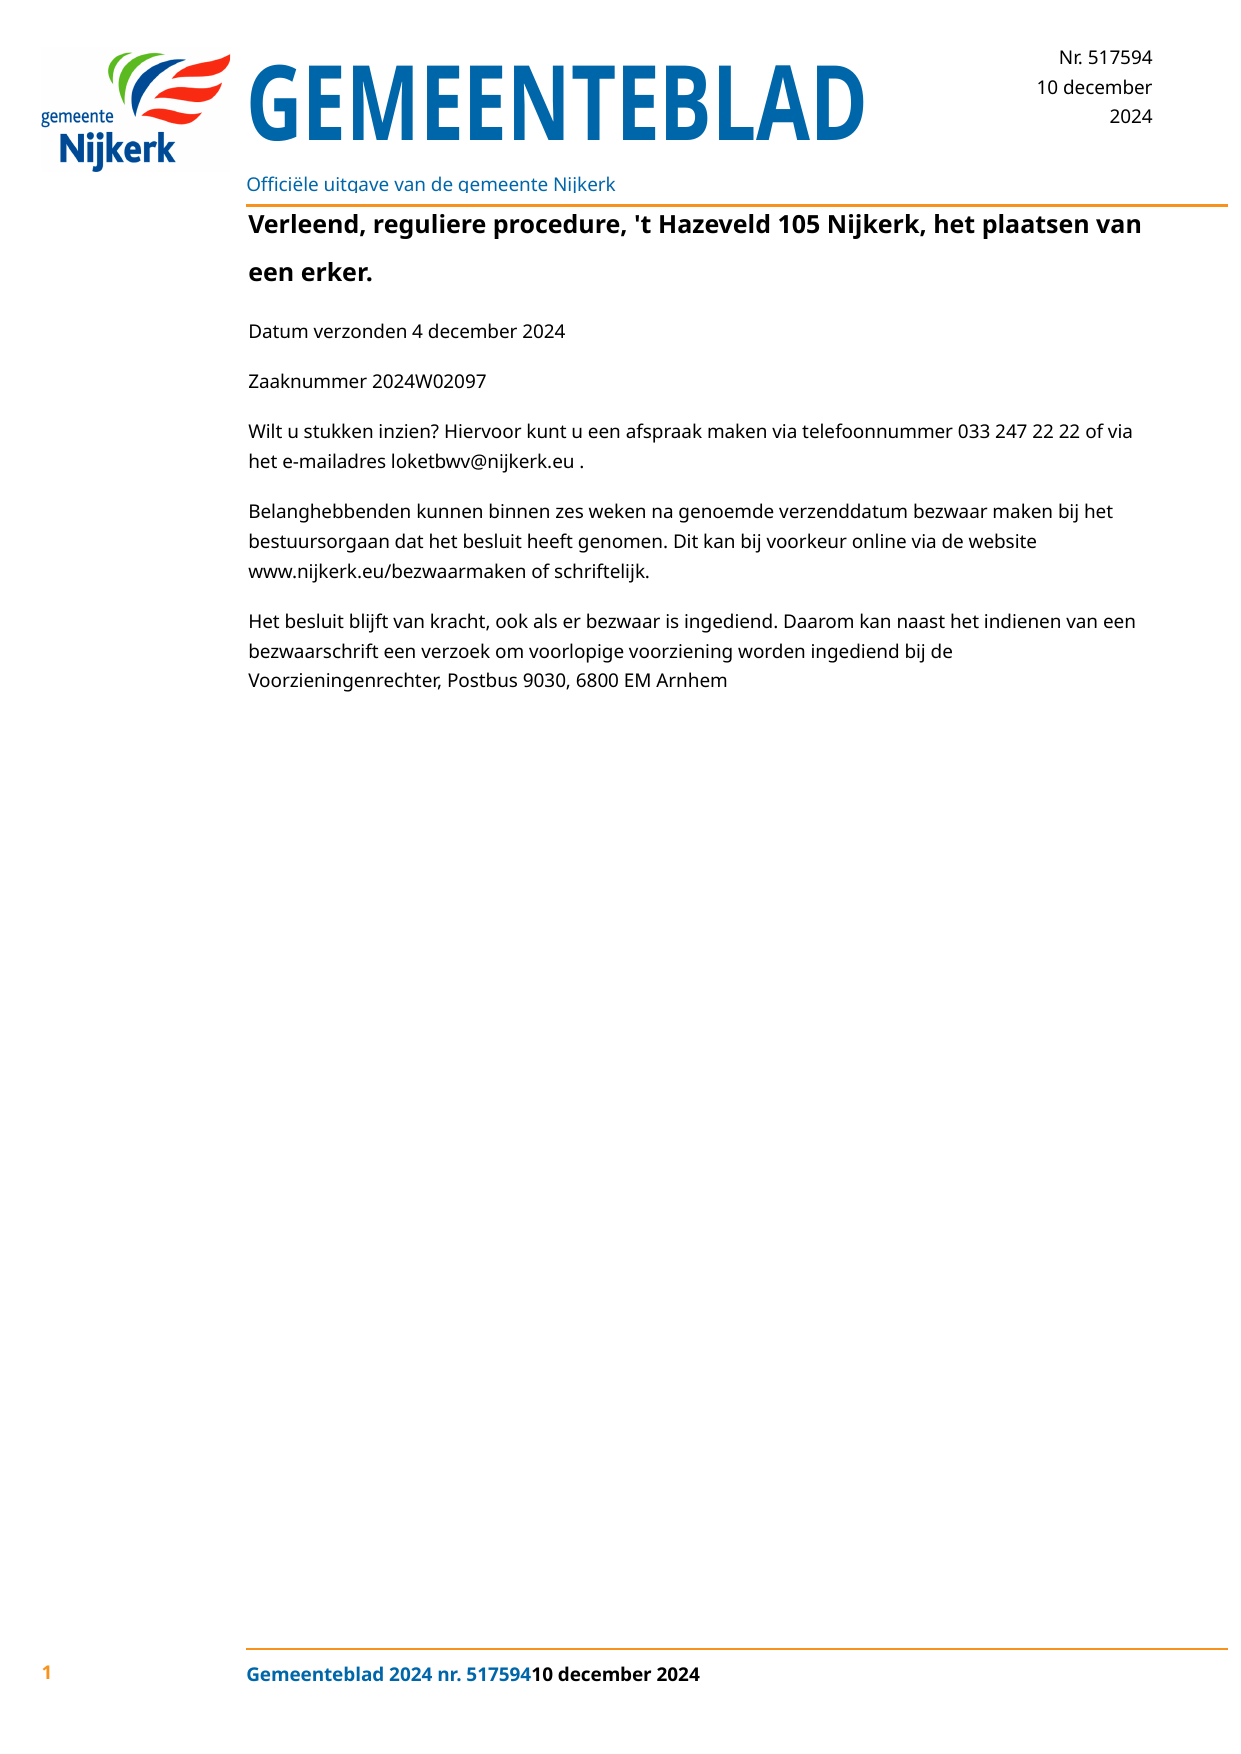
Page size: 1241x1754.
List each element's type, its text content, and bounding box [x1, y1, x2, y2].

text Zaaknummer 2024W02097 [248, 368, 1152, 394]
text Belanghebbenden kunnen binnen zes weken na genoemde verzenddatum bezwaar maken bij het bestuursorgaan dat het besluit heeft genomen. Dit kan bij voorkeur online via de website www.nijkerk.eu/bezwaarmaken of schriftelijk. [248, 499, 1152, 584]
text Wilt u stukken inzien? Hiervoor kunt u een afspraak maken via telefoonnummer 033 247 22 22 of via het e-mailadres loketbwv@nijkerk.eu . [248, 419, 1152, 474]
text Het besluit blijft van kracht, ook als er bezwaar is ingediend. Daarom kan naast het indienen van een bezwaarschrift een verzoek om voorlopige voorziening worden ingediend bij de Voorzieningenrechter, Postbus 9030, 6800 EM Arnhem [248, 608, 1152, 693]
text Verleend, reguliere procedure, 't Hazeveld 105 Nijkerk, het plaatsen van een erker. [248, 207, 1152, 288]
picture [41, 47, 231, 172]
text Datum verzonden 4 december 2024 [248, 318, 1152, 344]
